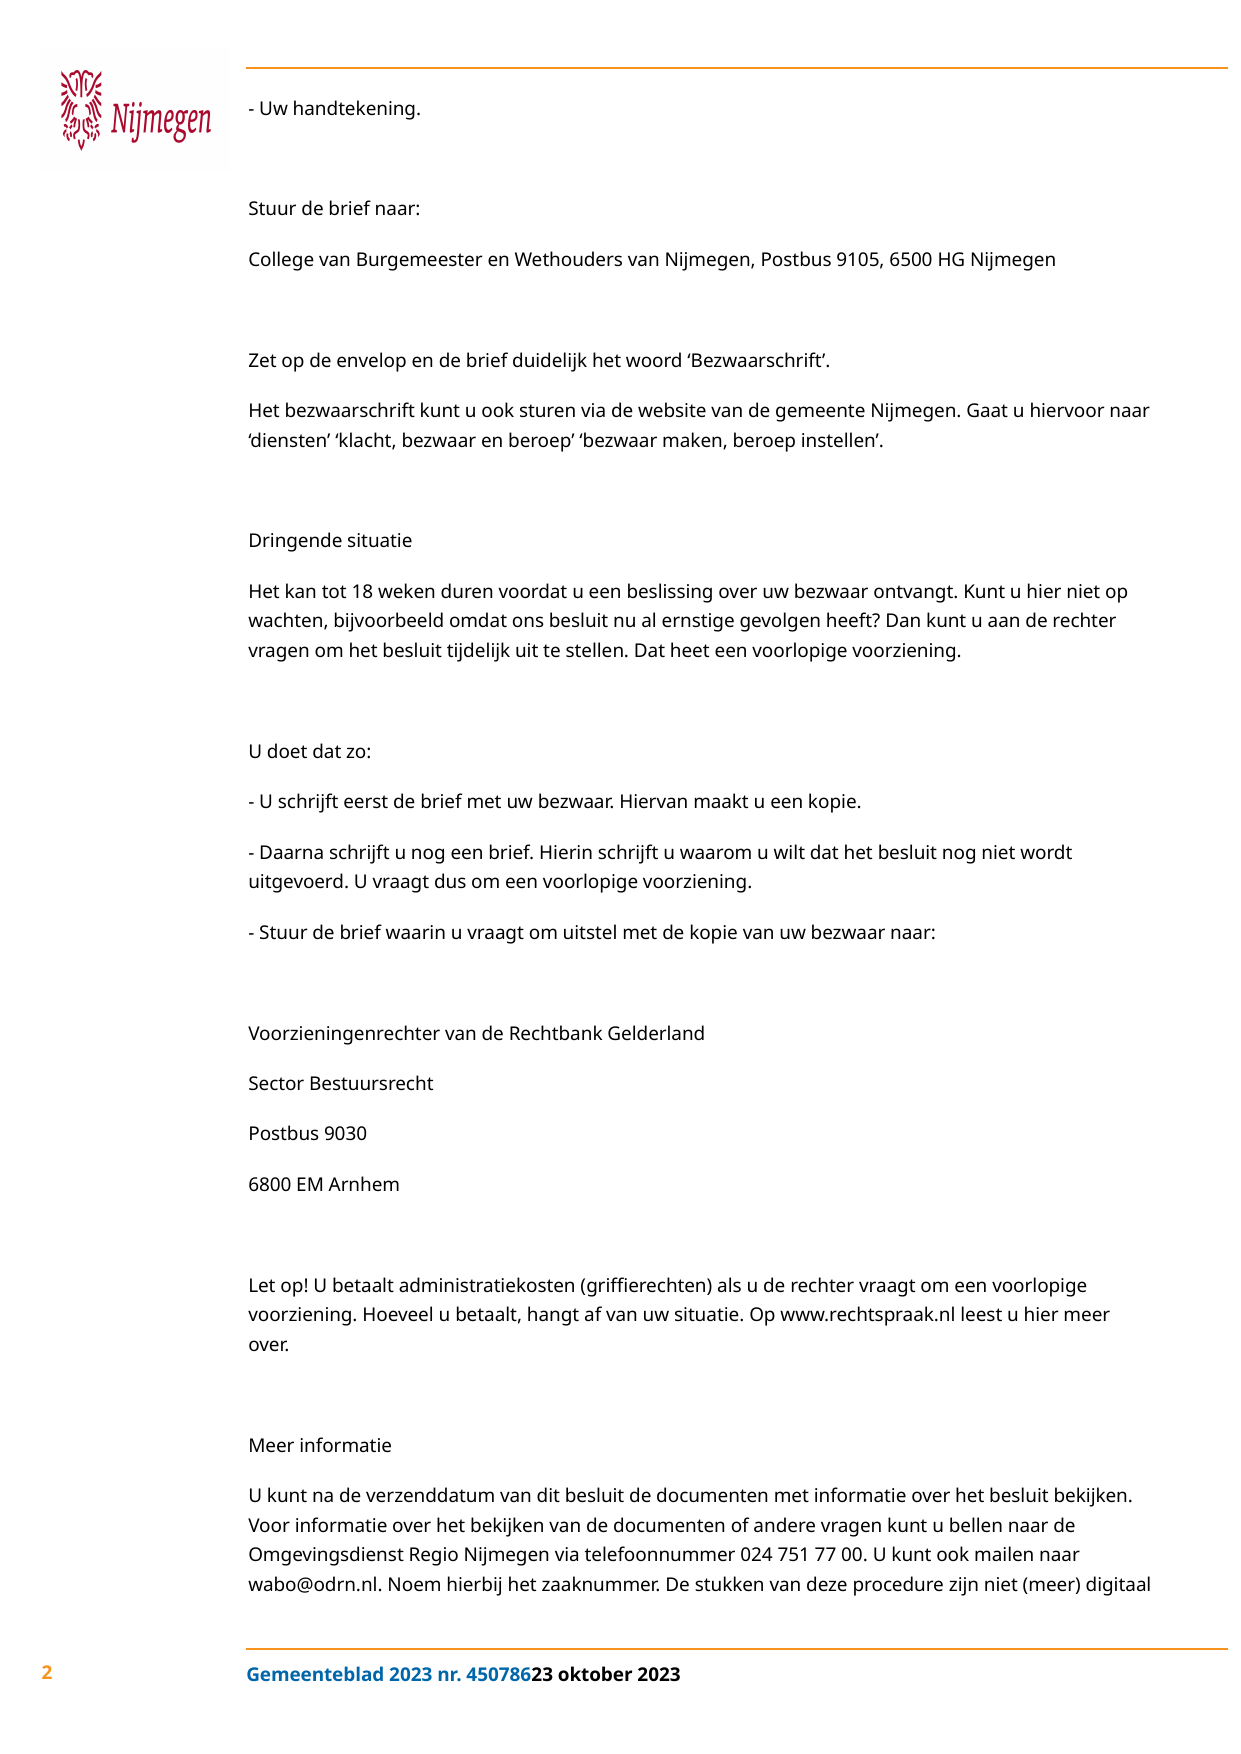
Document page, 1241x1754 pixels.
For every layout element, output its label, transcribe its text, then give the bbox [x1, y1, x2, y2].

text - U schrijft eerst de brief met uw bezwaar. Hiervan maakt u een kopie. [248, 788, 1152, 814]
text Postbus 9030 [248, 1121, 1152, 1146]
text Let op! U betaalt administratiekosten (griffierechten) als u de rechter vraagt om een voorlopige voorziening. Hoeveel u betaalt, hangt af van uw situatie. Op www.rechtspraak.nl leest u hier meer over. [248, 1272, 1152, 1357]
text Meer informatie [248, 1432, 1152, 1458]
text U doet dat zo: [248, 738, 1152, 764]
text Sector Bestuursrecht [248, 1070, 1152, 1096]
text Dringende situatie [248, 528, 1152, 553]
text - Uw handtekening. [248, 95, 1152, 121]
text College van Burgemeester en Wethouders van Nijmegen, Postbus 9105, 6500 HG Nijmegen [248, 246, 1152, 272]
text Het bezwaarschrift kunt u ook sturen via de website van de gemeente Nijmegen. Gaat u hiervoor naar ‘diensten’ ‘klacht, bezwaar en beroep’ ‘bezwaar maken, beroep instellen’. [248, 397, 1152, 453]
text - Stuur de brief waarin u vraagt om uitstel met de kopie van uw bezwaar naar: [248, 919, 1152, 945]
text - Daarna schrijft u nog een brief. Hierin schrijft u waarom u wilt dat het besluit nog niet wordt uitgevoerd. U vraagt dus om een voorlopige voorziening. [248, 839, 1152, 894]
text Het kan tot 18 weken duren voordat u een beslissing over uw bezwaar ontvangt. Kunt u hier niet op wachten, bijvoorbeeld omdat ons besluit nu al ernstige gevolgen heeft? Dan kunt u aan de rechter vragen om het besluit tijdelijk uit te stellen. Dat heet een voorlopige voorziening. [248, 578, 1152, 663]
text Zet op de envelop en de brief duidelijk het woord ‘Bezwaarschrift’. [248, 347, 1152, 373]
text U kunt na de verzenddatum van dit besluit de documenten met informatie over het besluit bekijken. Voor informatie over het bekijken van de documenten of andere vragen kunt u bellen naar de Omgevingsdienst Regio Nijmegen via telefoonnummer 024 751 77 00. U kunt ook mailen naar wabo@odrn.nl. Noem hierbij het zaaknummer. De stukken van deze procedure zijn niet (meer) digitaal [248, 1482, 1152, 1597]
picture [41, 47, 231, 172]
text Stuur de brief naar: [248, 196, 1152, 221]
text 6800 EM Arnhem [248, 1171, 1152, 1197]
text Voorzieningenrechter van de Rechtbank Gelderland [248, 1020, 1152, 1046]
